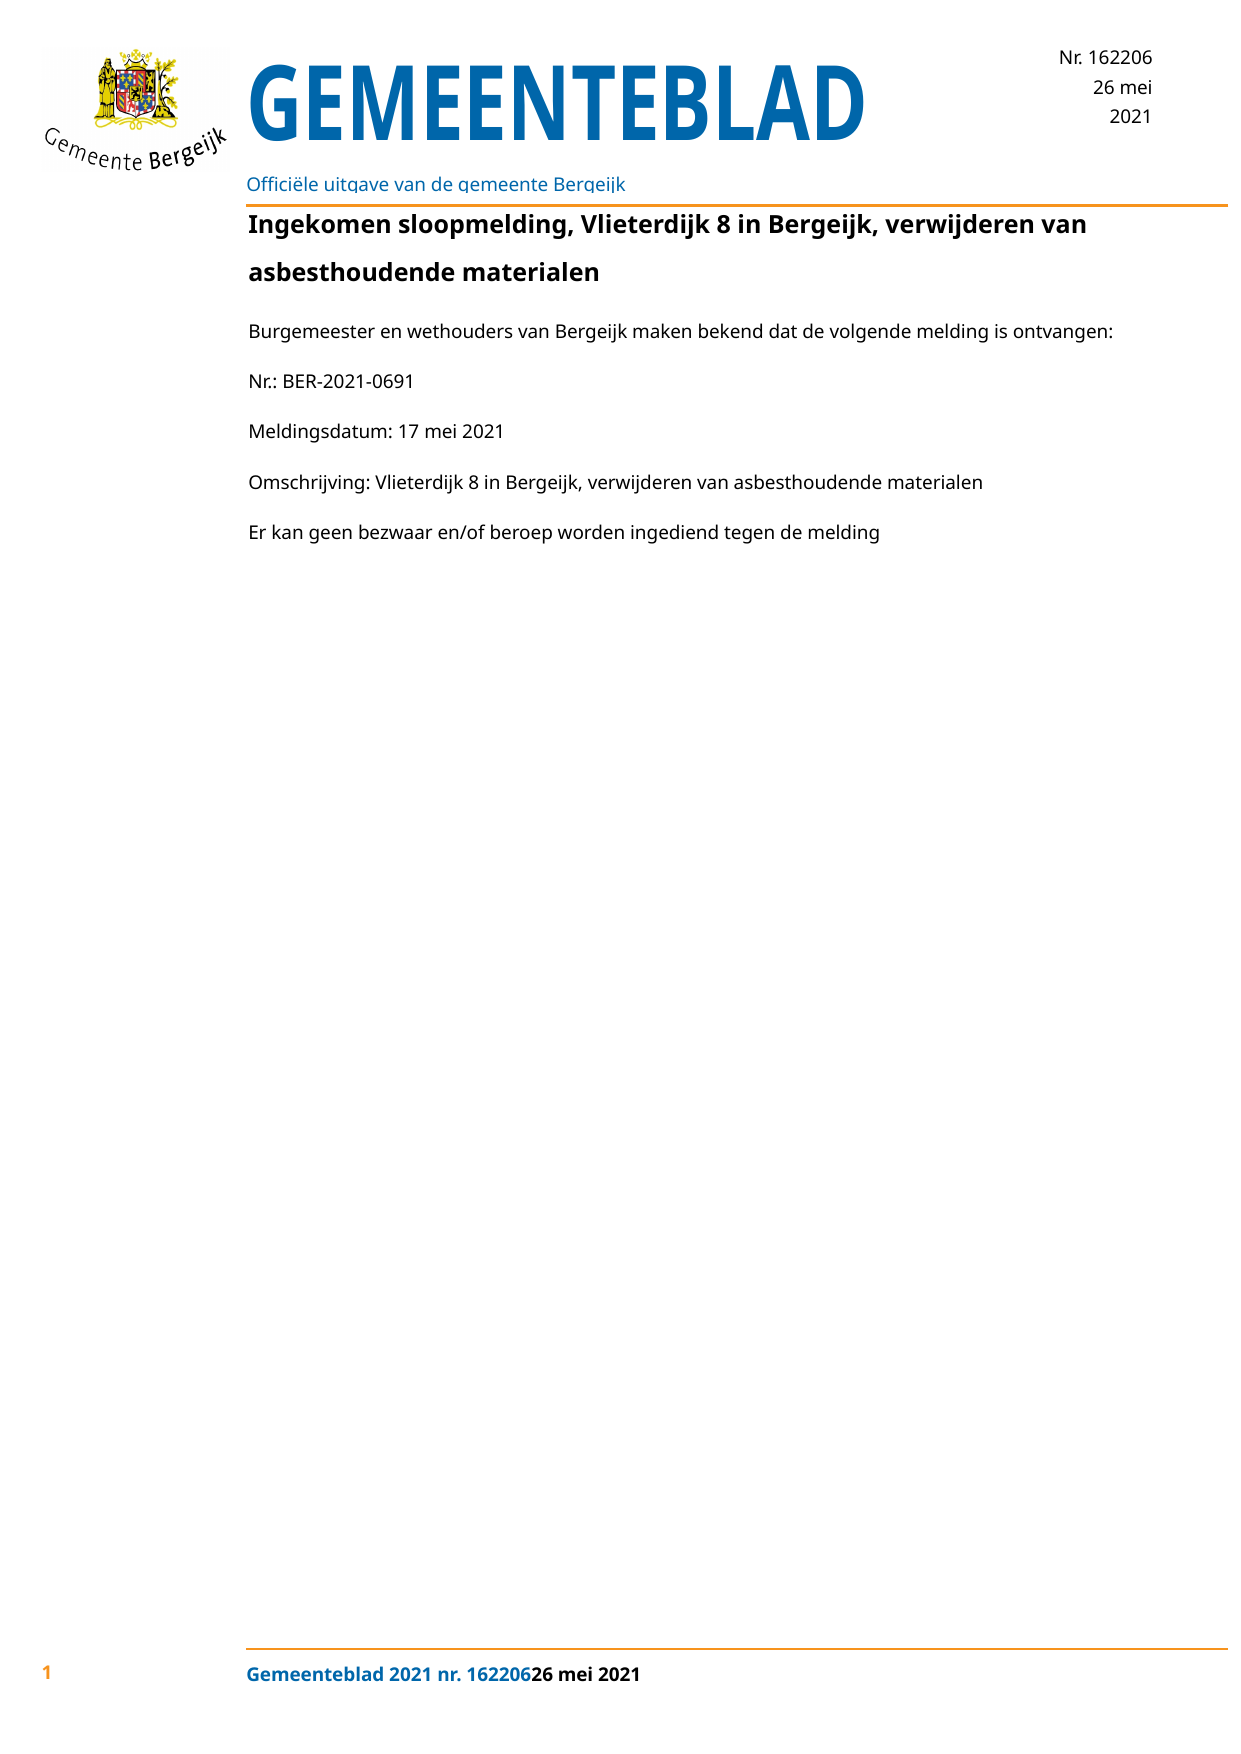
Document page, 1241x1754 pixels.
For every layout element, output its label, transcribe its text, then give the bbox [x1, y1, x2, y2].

text Meldingsdatum: 17 mei 2021 [248, 419, 1152, 444]
text Burgemeester en wethouders van Bergeijk maken bekend dat de volgende melding is ontvangen: [248, 318, 1152, 344]
picture [41, 47, 231, 172]
text Ingekomen sloopmelding, Vlieterdijk 8 in Bergeijk, verwijderen van asbesthoudende materialen [248, 207, 1152, 288]
text Nr.: BER-2021-0691 [248, 368, 1152, 394]
text Er kan geen bezwaar en/of beroep worden ingediend tegen de melding [248, 519, 1152, 545]
text Omschrijving: Vlieterdijk 8 in Bergeijk, verwijderen van asbesthoudende materialen [248, 469, 1152, 495]
